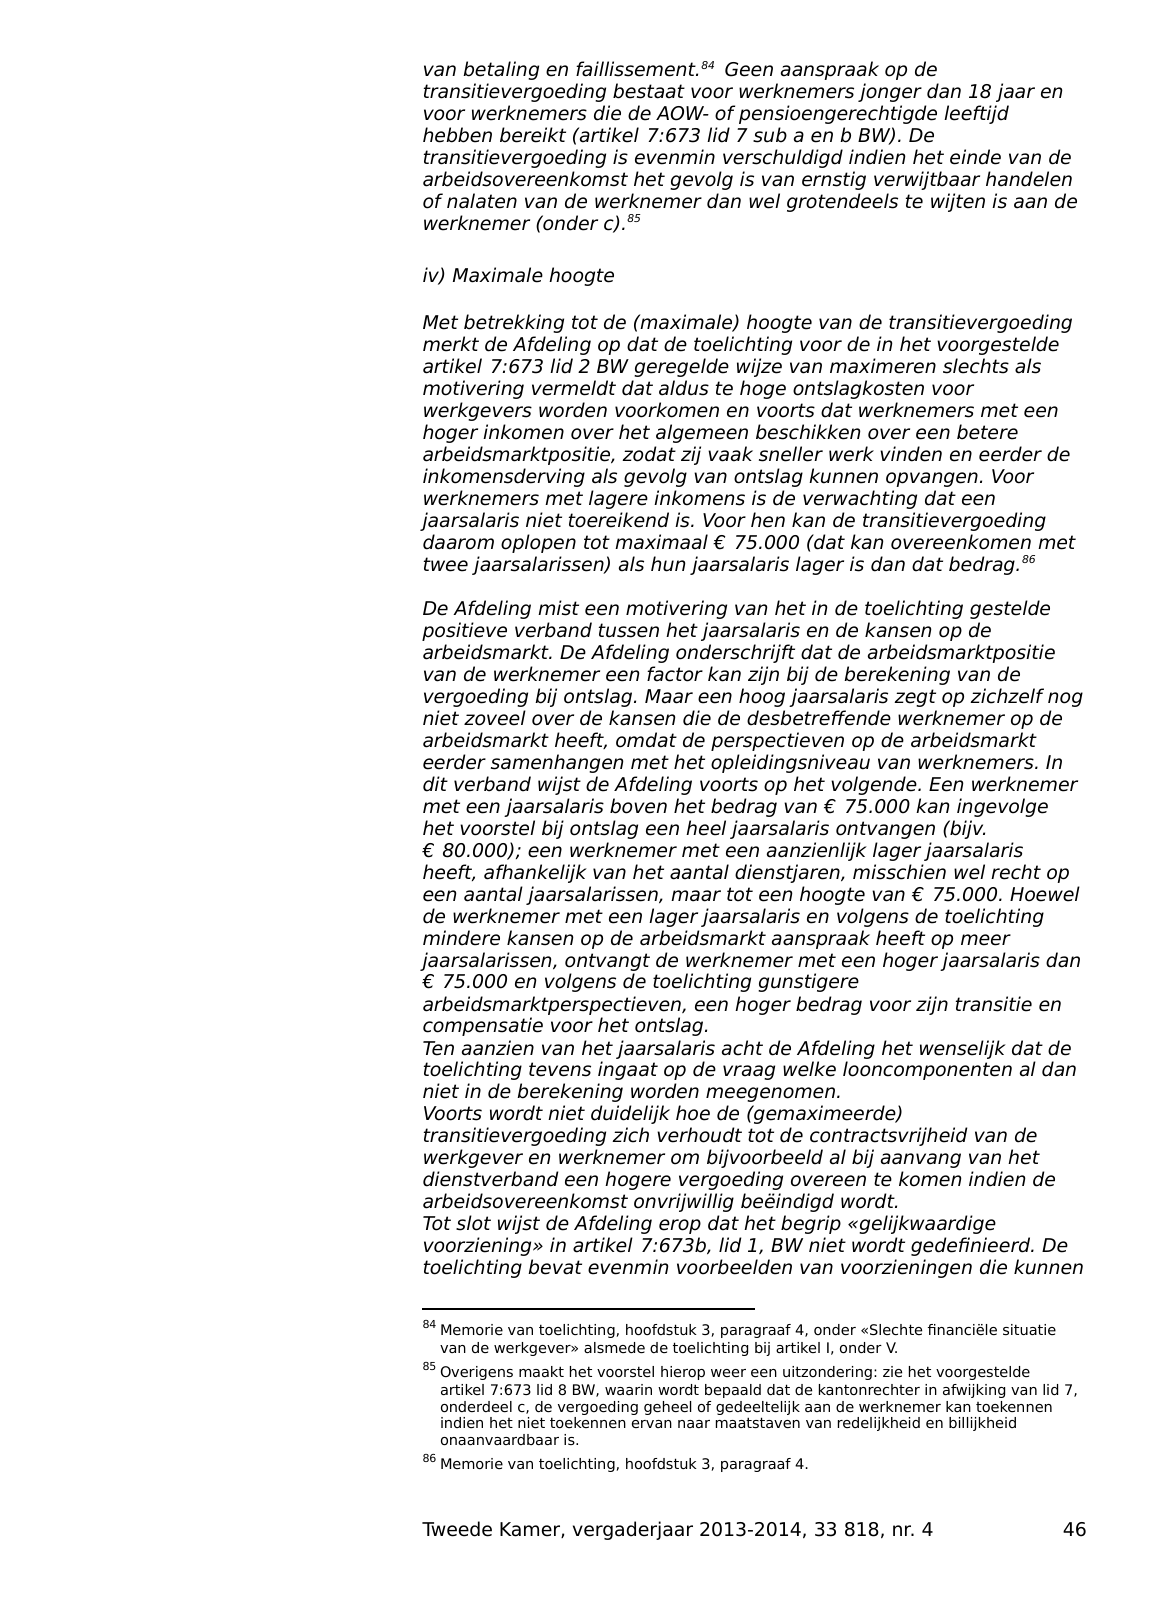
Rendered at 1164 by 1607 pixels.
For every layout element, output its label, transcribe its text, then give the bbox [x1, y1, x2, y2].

text De Afdeling mist een motivering van het in de toelichting gestelde positieve verband tussen het jaarsalaris en de kansen op de arbeidsmarkt. De Afdeling onderschrijft dat de arbeidsmarktpositie van de werknemer een factor kan zijn bij de berekening van de vergoeding bij ontslag. Maar een hoog jaarsalaris zegt op zichzelf nog niet zoveel over de kansen die de desbetreffende werknemer op de arbeidsmarkt heeft, omdat de perspectieven op de arbeidsmarkt eerder samenhangen met het opleidingsniveau van werknemers. In dit verband wijst de Afdeling voorts op het volgende. Een werknemer met een jaarsalaris boven het bedrag van € 75.000 kan ingevolge het voorstel bij ontslag een heel jaarsalaris ontvangen (bijv. € 80.000); een werknemer met een aanzienlijk lager jaarsalaris heeft, afhankelijk van het aantal dienstjaren, misschien wel recht op een aantal jaarsalarissen, maar tot een hoogte van € 75.000. Hoewel de werknemer met een lager jaarsalaris en volgens de toelichting mindere kansen op de arbeidsmarkt aanspraak heeft op meer jaarsalarissen, ontvangt de werknemer met een hoger jaarsalaris dan € 75.000 en volgens de toelichting gunstigere arbeidsmarktperspectieven, een hoger bedrag voor zijn transitie en compensatie voor het ontslag. [422, 598, 1087, 1037]
text Tot slot wijst de Afdeling erop dat het begrip «gelijkwaardige voorziening» in artikel 7:673b, lid 1, BW niet wordt gedefinieerd. De toelichting bevat evenmin voorbeelden van voorzieningen die kunnen [422, 1213, 1087, 1279]
text Memorie van toelichting, hoofdstuk 3, paragraaf 4, onder «Slechte financiële situatie van de werkgever» alsmede de toelichting bij artikel I, onder V. [422, 1318, 1087, 1357]
text Met betrekking tot de (maximale) hoogte van de transitievergoeding merkt de Afdeling op dat de toelichting voor de in het voorgestelde artikel 7:673 lid 2 BW geregelde wijze van maximeren slechts als motivering vermeldt dat aldus te hoge ontslagkosten voor werkgevers worden voorkomen en voorts dat werknemers met een hoger inkomen over het algemeen beschikken over een betere arbeidsmarktpositie, zodat zij vaak sneller werk vinden en eerder de inkomensderving als gevolg van ontslag kunnen opvangen. Voor werknemers met lagere inkomens is de verwachting dat een jaarsalaris niet toereikend is. Voor hen kan de transitievergoeding daarom oplopen tot maximaal € 75.000 (dat kan overeenkomen met twee jaarsalarissen) als hun jaarsalaris lager is dan dat bedrag. [422, 312, 1087, 576]
text Voorts wordt niet duidelijk hoe de (gemaximeerde) transitievergoeding zich verhoudt tot de contractsvrijheid van de werkgever en werknemer om bijvoorbeeld al bij aanvang van het dienstverband een hogere vergoeding overeen te komen indien de arbeidsovereenkomst onvrijwillig beëindigd wordt. [422, 1103, 1087, 1213]
text van betaling en faillissement. Geen aanspraak op de transitievergoeding bestaat voor werknemers jonger dan 18 jaar en voor werknemers die de AOW- of pensioengerechtigde leeftijd hebben bereikt (artikel 7:673 lid 7 sub a en b BW). De transitievergoeding is evenmin verschuldigd indien het einde van de arbeidsovereenkomst het gevolg is van ernstig verwijtbaar handelen of nalaten van de werknemer dan wel grotendeels te wijten is aan de werknemer (onder c). [422, 59, 1087, 235]
text Ten aanzien van het jaarsalaris acht de Afdeling het wenselijk dat de toelichting tevens ingaat op de vraag welke looncomponenten al dan niet in de berekening worden meegenomen. [422, 1037, 1087, 1103]
text Overigens maakt het voorstel hierop weer een uitzondering: zie het voorgestelde artikel 7:673 lid 8 BW, waarin wordt bepaald dat de kantonrechter in afwijking van lid 7, onderdeel c, de vergoeding geheel of gedeeltelijk aan de werknemer kan toekennen indien het niet toekennen ervan naar maatstaven van redelijkheid en billijkheid onaanvaardbaar is. [422, 1360, 1087, 1449]
text Memorie van toelichting, hoofdstuk 3, paragraaf 4. [422, 1452, 1087, 1474]
subtitle iv) Maximale hoogte [422, 265, 1087, 287]
